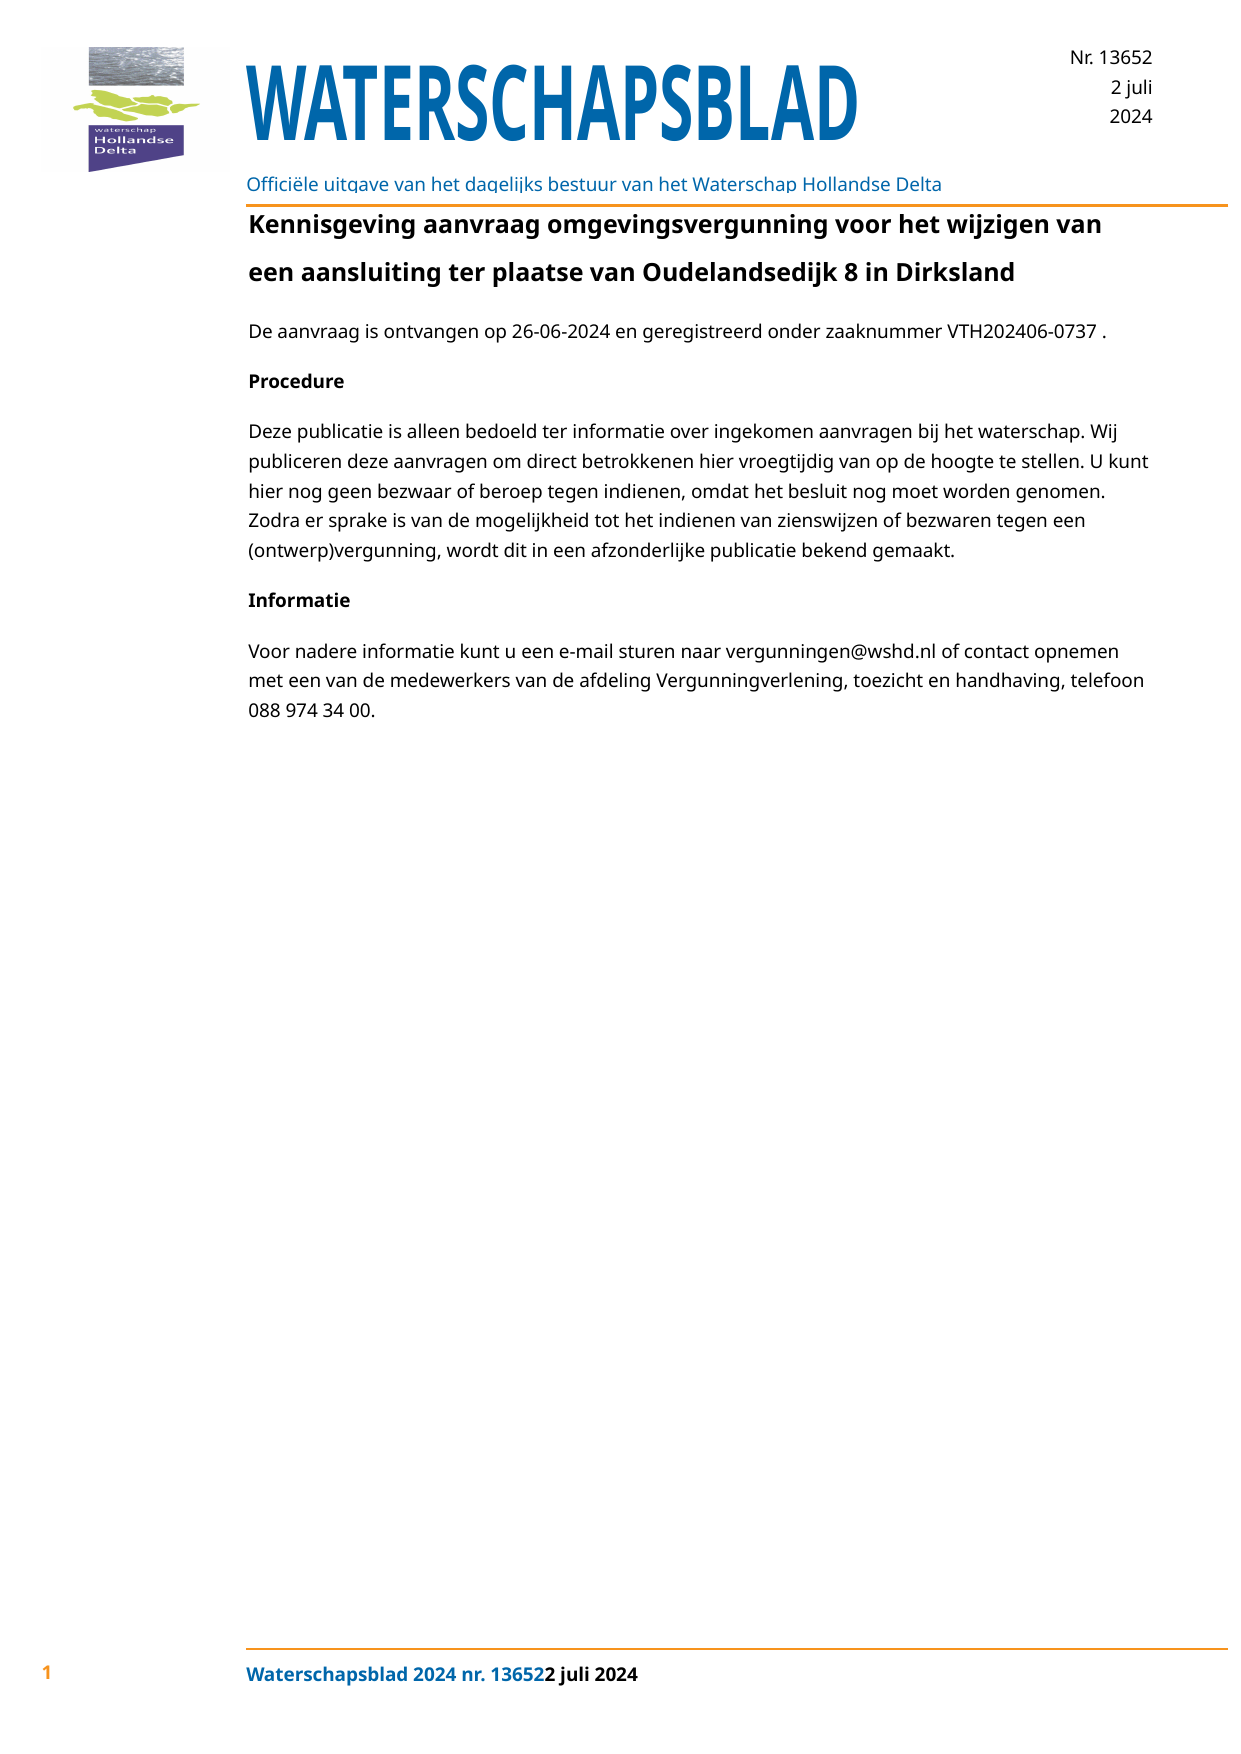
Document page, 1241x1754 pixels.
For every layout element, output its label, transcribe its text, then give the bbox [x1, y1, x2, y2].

text Kennisgeving aanvraag omgevingsvergunning voor het wijzigen van een aansluiting ter plaatse van Oudelandsedijk 8 in Dirksland [248, 207, 1152, 288]
text Procedure [248, 368, 1152, 394]
text Informatie [248, 587, 1152, 613]
text De aanvraag is ontvangen op 26-06-2024 en geregistreerd onder zaaknummer VTH202406-0737 . [248, 318, 1152, 344]
text Deze publicatie is alleen bedoeld ter informatie over ingekomen aanvragen bij het waterschap. Wij publiceren deze aanvragen om direct betrokkenen hier vroegtijdig van op de hoogte te stellen. U kunt hier nog geen bezwaar of beroep tegen indienen, omdat het besluit nog moet worden genomen. Zodra er sprake is van de mogelijkheid tot het indienen van zienswijzen of bezwaren tegen een (ontwerp)vergunning, wordt dit in een afzonderlijke publicatie bekend gemaakt. [248, 419, 1152, 563]
picture [41, 47, 231, 172]
text Voor nadere informatie kunt u een e-mail sturen naar vergunningen@wshd.nl of contact opnemen met een van de medewerkers van de afdeling Vergunningverlening, toezicht en handhaving, telefoon 088 974 34 00. [248, 638, 1152, 723]
